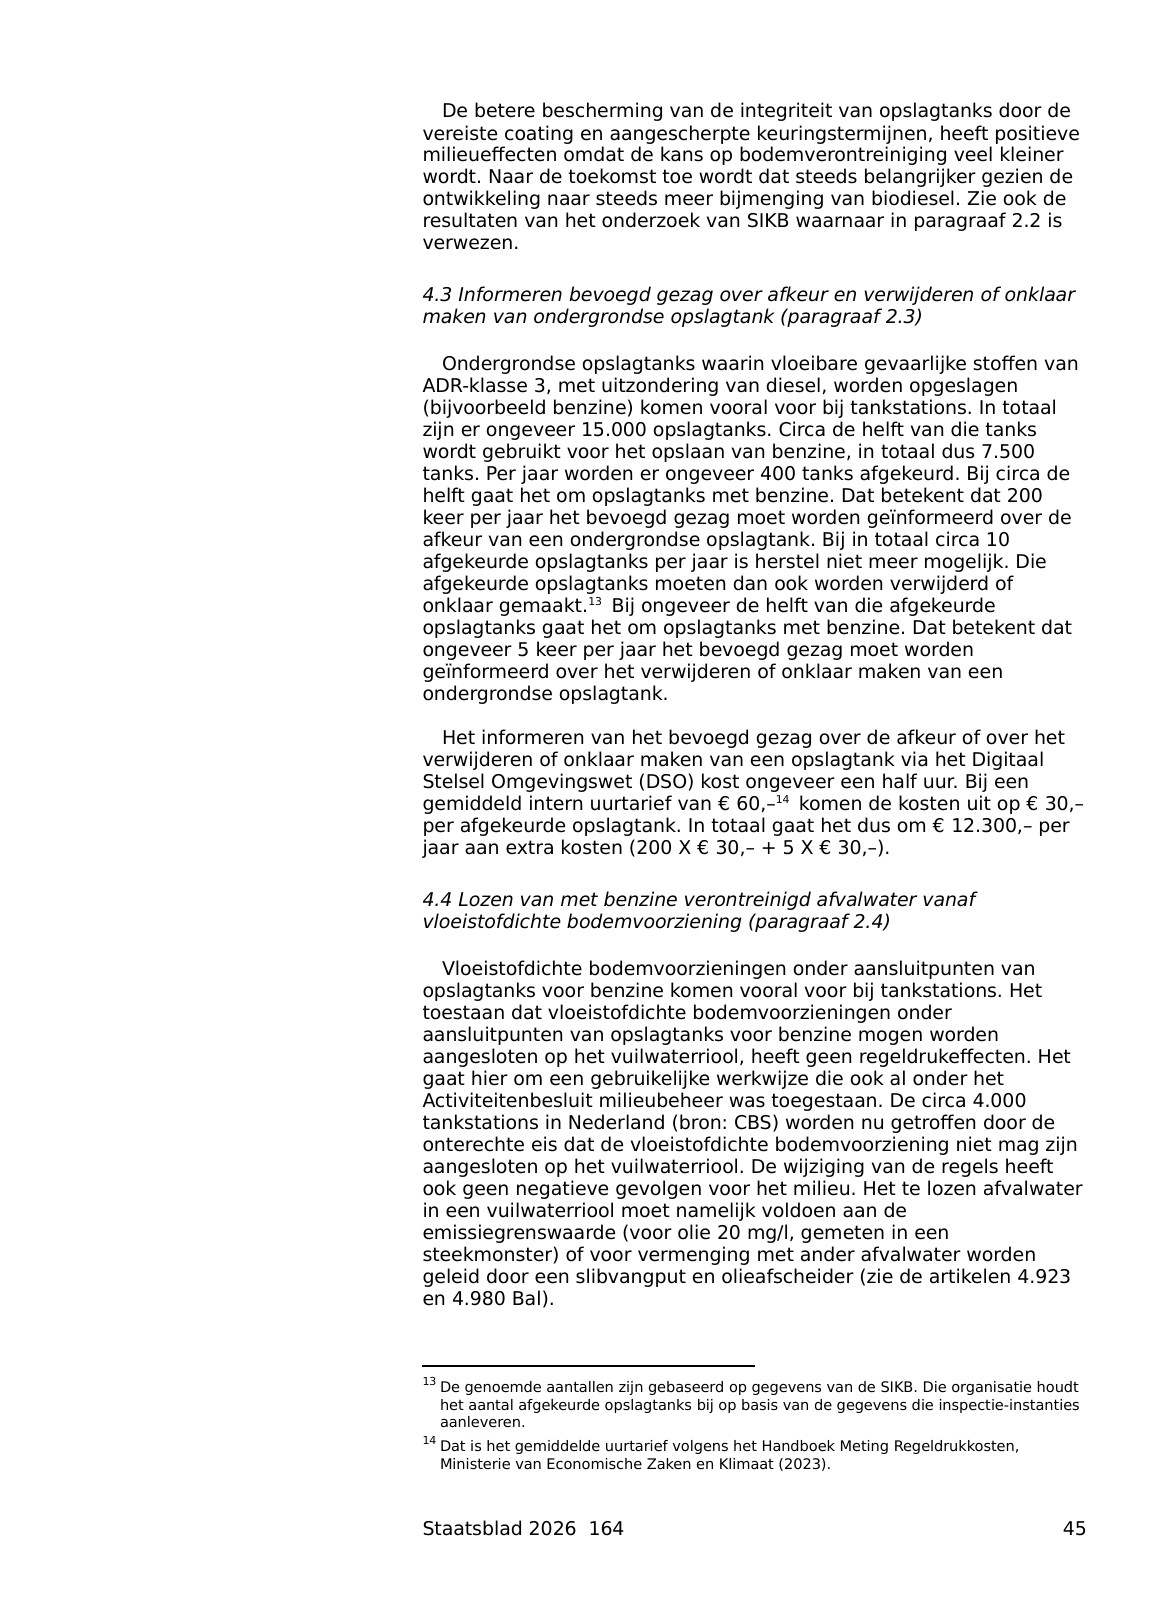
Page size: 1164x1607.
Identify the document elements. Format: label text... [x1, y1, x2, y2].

text Vloeistofdichte bodemvoorzieningen onder aansluitpunten van opslagtanks voor benzine komen vooral voor bij tankstations. Het toestaan dat vloeistofdichte bodemvoorzieningen onder aansluitpunten van opslagtanks voor benzine mogen worden aangesloten op het vuilwaterriool, heeft geen regeldrukeffecten. Het gaat hier om een gebruikelijke werkwijze die ook al onder het Activiteitenbesluit milieubeheer was toegestaan. De circa 4.000 tankstations in Nederland (bron: CBS) worden nu getroffen door de onterechte eis dat de vloeistofdichte bodemvoorziening niet mag zijn aangesloten op het vuilwaterriool. De wijziging van de regels heeft ook geen negatieve gevolgen voor het milieu. Het te lozen afvalwater in een vuilwaterriool moet namelijk voldoen aan de emissiegrenswaarde (voor olie 20 mg/l, gemeten in een steekmonster) of voor vermenging met ander afvalwater worden geleid door een slibvangput en olieafscheider (zie de artikelen 4.923 en 4.980 Bal). [422, 958, 1087, 1309]
text De betere bescherming van de integriteit van opslagtanks door de vereiste coating en aangescherpte keuringstermijnen, heeft positieve milieueffecten omdat de kans op bodemverontreiniging veel kleiner wordt. Naar de toekomst toe wordt dat steeds belangrijker gezien de ontwikkeling naar steeds meer bijmenging van biodiesel. Zie ook de resultaten van het onderzoek van SIKB waarnaar in paragraaf 2.2 is verwezen. [422, 100, 1087, 254]
subtitle 4.3 Informeren bevoegd gezag over afkeur en verwijderen of onklaar maken van ondergrondse opslagtank (paragraaf 2.3) [422, 284, 1087, 328]
text Dat is het gemiddelde uurtarief volgens het Handboek Meting Regeldrukkosten, Ministerie van Economische Zaken en Klimaat (2023). [422, 1434, 1087, 1473]
text Ondergrondse opslagtanks waarin vloeibare gevaarlijke stoffen van ADR-klasse 3, met uitzondering van diesel, worden opgeslagen (bijvoorbeeld benzine) komen vooral voor bij tankstations. In totaal zijn er ongeveer 15.000 opslagtanks. Circa de helft van die tanks wordt gebruikt voor het opslaan van benzine, in totaal dus 7.500 tanks. Per jaar worden er ongeveer 400 tanks afgekeurd. Bij circa de helft gaat het om opslagtanks met benzine. Dat betekent dat 200 keer per jaar het bevoegd gezag moet worden geïnformeerd over de afkeur van een ondergrondse opslagtank. Bij in totaal circa 10 afgekeurde opslagtanks per jaar is herstel niet meer mogelijk. Die afgekeurde opslagtanks moeten dan ook worden verwijderd of onklaar gemaakt. Bij ongeveer de helft van die afgekeurde opslagtanks gaat het om opslagtanks met benzine. Dat betekent dat ongeveer 5 keer per jaar het bevoegd gezag moet worden geïnformeerd over het verwijderen of onklaar maken van een ondergrondse opslagtank. [422, 353, 1087, 705]
subtitle 4.4 Lozen van met benzine verontreinigd afvalwater vanaf vloeistofdichte bodemvoorziening (paragraaf 2.4) [422, 889, 1087, 933]
text Het informeren van het bevoegd gezag over de afkeur of over het verwijderen of onklaar maken van een opslagtank via het Digitaal Stelsel Omgevingswet (DSO) kost ongeveer een half uur. Bij een gemiddeld intern uurtarief van € 60,– komen de kosten uit op € 30,– per afgekeurde opslagtank. In totaal gaat het dus om € 12.300,– per jaar aan extra kosten (200 X € 30,– + 5 X € 30,–). [422, 727, 1087, 859]
text De genoemde aantallen zijn gebaseerd op gegevens van de SIKB. Die organisatie houdt het aantal afgekeurde opslagtanks bij op basis van de gegevens die inspectie-instanties aanleveren. [422, 1375, 1087, 1431]
